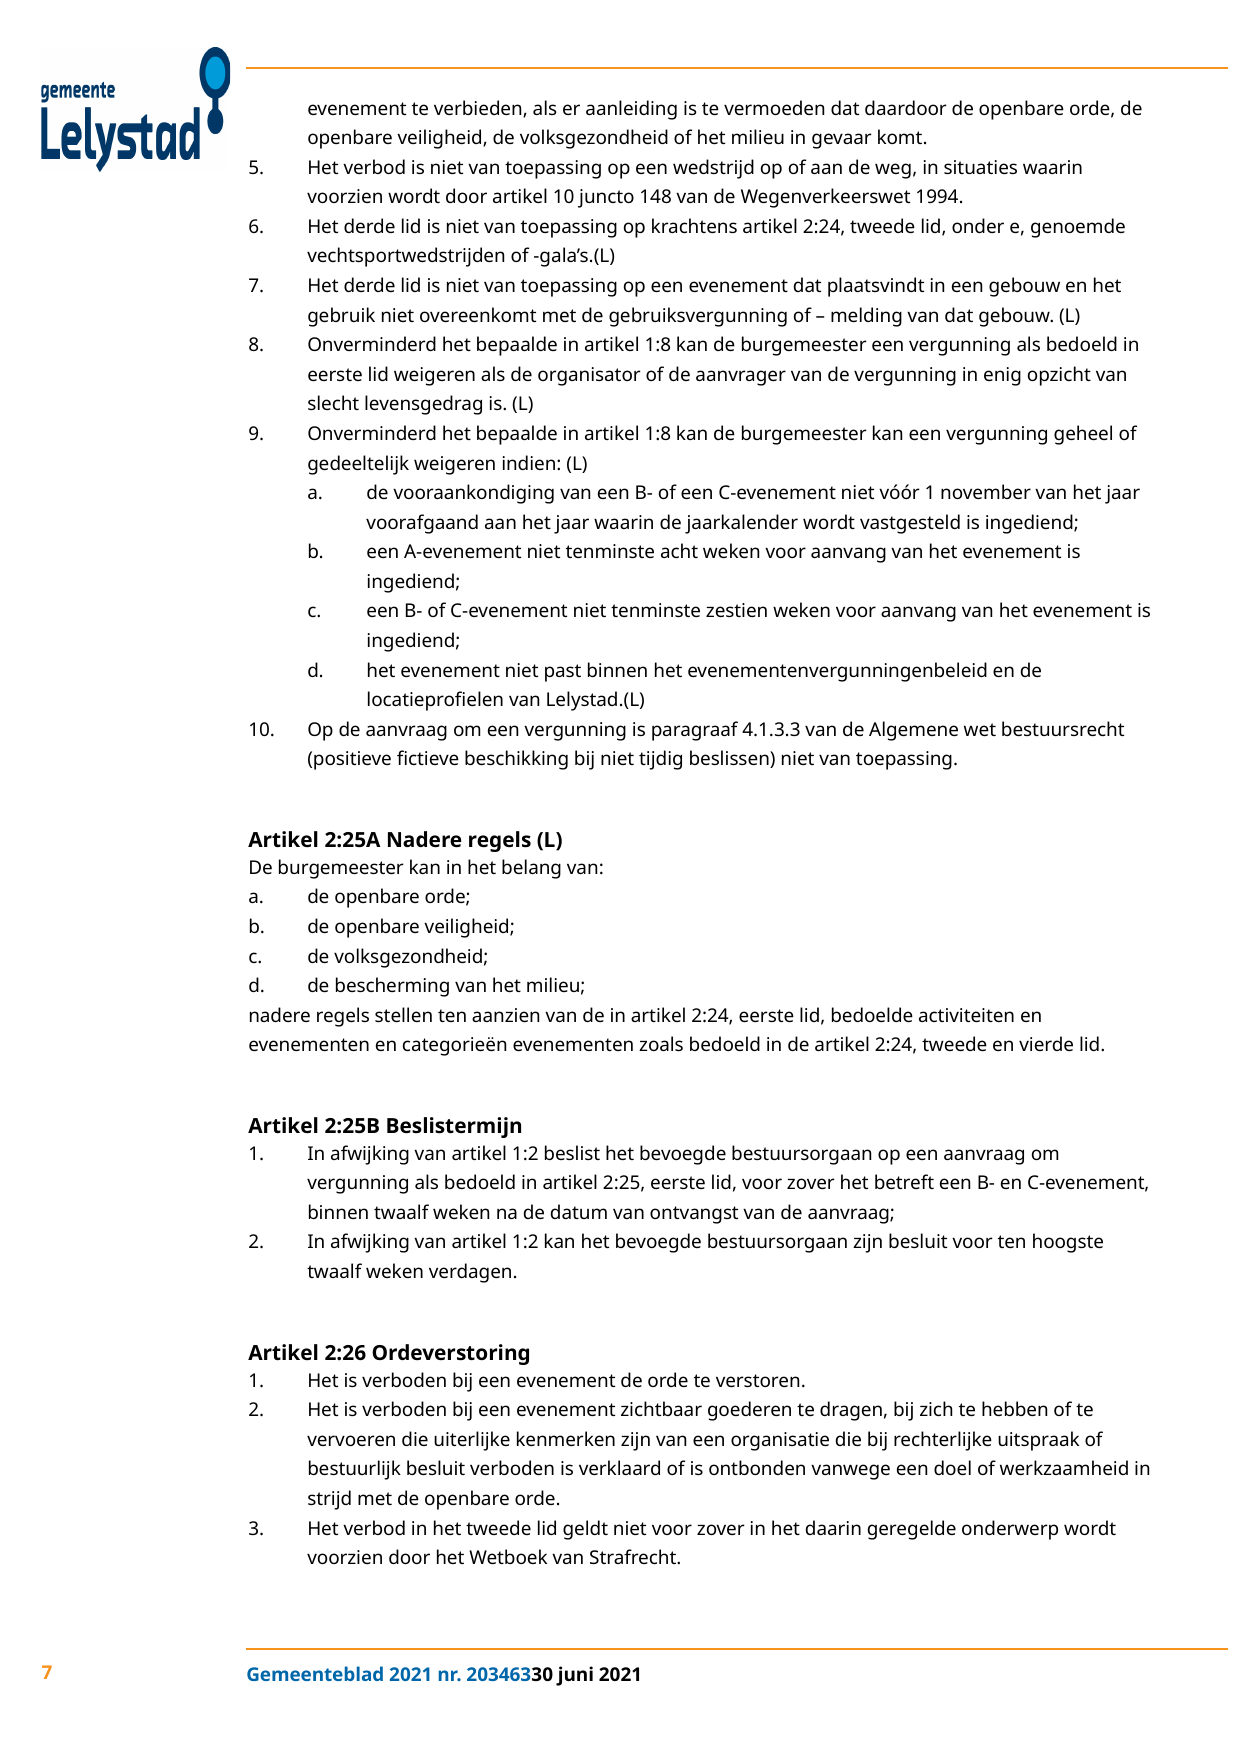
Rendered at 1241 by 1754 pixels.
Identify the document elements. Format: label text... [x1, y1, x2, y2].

text Artikel 2:25A Nadere regels (L) [248, 826, 1152, 854]
list evenement te verbieden, als er aanleiding is te vermoeden dat daardoor de openbare orde, de openbare veiligheid, de volksgezondheid of het milieu in gevaar komt. [248, 95, 1152, 150]
list In afwijking van artikel 1:2 kan het bevoegde bestuursorgaan zijn besluit voor ten hoogste twaalf weken verdagen. [248, 1229, 1152, 1284]
list een B- of C-evenement niet tenminste zestien weken voor aanvang van het evenement is ingediend; [307, 598, 1152, 653]
list de openbare veiligheid; [248, 913, 1152, 939]
list de vooraankondiging van een B- of een C-evenement niet vóór 1 november van het jaar voorafgaand aan het jaar waarin de jaarkalender wordt vastgesteld is ingediend; [307, 479, 1152, 535]
text nadere regels stellen ten aanzien van de in artikel 2:24, eerste lid, bedoelde activiteiten en evenementen en categorieën evenementen zoals bedoeld in de artikel 2:24, tweede en vierde lid. [248, 1002, 1152, 1057]
list Het verbod is niet van toepassing op een wedstrijd op of aan de weg, in situaties waarin voorzien wordt door artikel 10 juncto 148 van de Wegenverkeerswet 1994. [248, 154, 1152, 209]
list In afwijking van artikel 1:2 beslist het bevoegde bestuursorgaan op een aanvraag om vergunning als bedoeld in artikel 2:25, eerste lid, voor zover het betreft een B- en C-evenement, binnen twaalf weken na de datum van ontvangst van de aanvraag; [248, 1140, 1152, 1225]
list Op de aanvraag om een vergunning is paragraaf 4.1.3.3 van de Algemene wet bestuursrecht (positieve fictieve beschikking bij niet tijdig beslissen) niet van toepassing. [248, 716, 1152, 771]
picture [41, 47, 231, 172]
list de bescherming van het milieu; [248, 972, 1152, 998]
text Artikel 2:26 Ordeverstoring [248, 1338, 1152, 1367]
list de volksgezondheid; [248, 943, 1152, 968]
list Het verbod in het tweede lid geldt niet voor zover in het daarin geregelde onderwerp wordt voorzien door het Wetboek van Strafrecht. [248, 1515, 1152, 1570]
text De burgemeester kan in het belang van: [248, 854, 1152, 880]
text Artikel 2:25B Beslistermijn [248, 1112, 1152, 1140]
list het evenement niet past binnen het evenementenvergunningenbeleid en de locatieprofielen van Lelystad.(L) [307, 657, 1152, 712]
list Het is verboden bij een evenement zichtbaar goederen te dragen, bij zich te hebben of te vervoeren die uiterlijke kenmerken zijn van een organisatie die bij rechterlijke uitspraak of bestuurlijk besluit verboden is verklaard of is ontbonden vanwege een doel of werkzaamheid in strijd met de openbare orde. [248, 1396, 1152, 1511]
list Het derde lid is niet van toepassing op een evenement dat plaatsvindt in een gebouw en het gebruik niet overeenkomt met de gebruiksvergunning of – melding van dat gebouw. (L) [248, 272, 1152, 328]
list Onverminderd het bepaalde in artikel 1:8 kan de burgemeester kan een vergunning geheel of gedeeltelijk weigeren indien: (L) [248, 420, 1152, 476]
list de openbare orde; [248, 884, 1152, 909]
list Het is verboden bij een evenement de orde te verstoren. [248, 1367, 1152, 1392]
list Onverminderd het bepaalde in artikel 1:8 kan de burgemeester een vergunning als bedoeld in eerste lid weigeren als de organisator of de aanvrager van de vergunning in enig opzicht van slecht levensgedrag is. (L) [248, 331, 1152, 416]
list Het derde lid is niet van toepassing op krachtens artikel 2:24, tweede lid, onder e, genoemde vechtsportwedstrijden of -gala’s.(L) [248, 213, 1152, 268]
list een A-evenement niet tenminste acht weken voor aanvang van het evenement is ingediend; [307, 538, 1152, 594]
